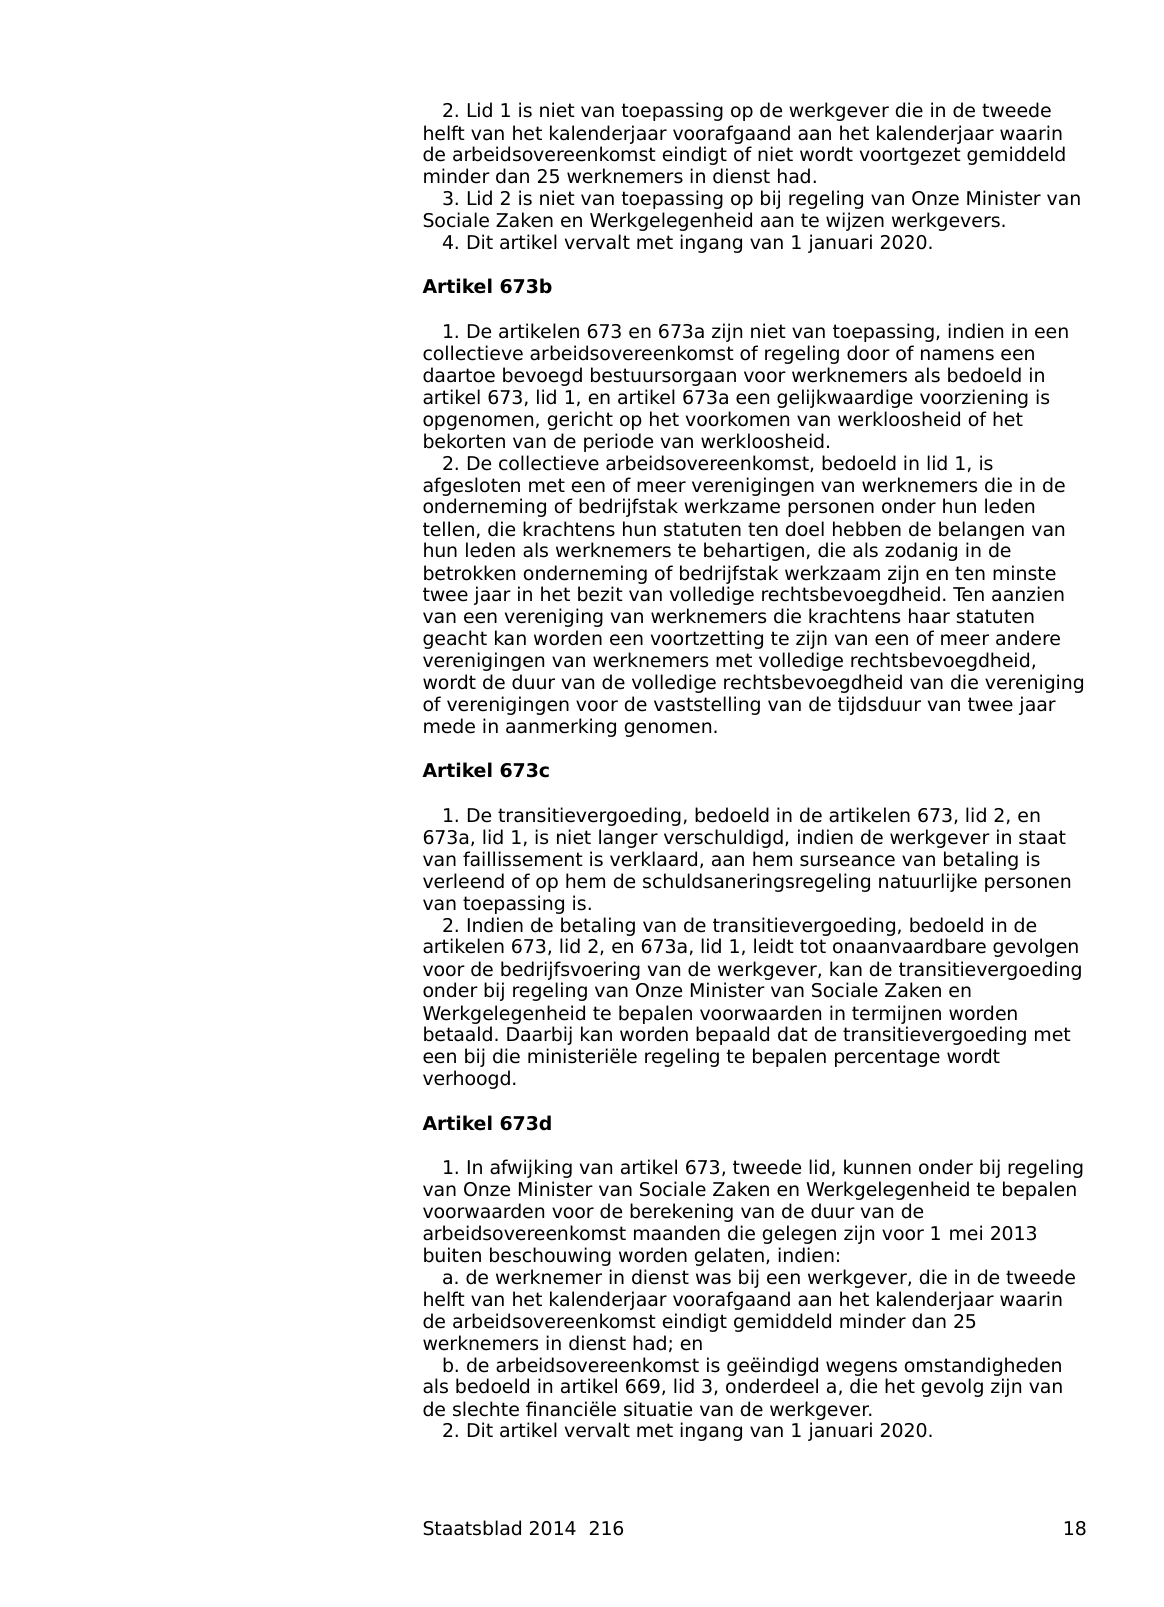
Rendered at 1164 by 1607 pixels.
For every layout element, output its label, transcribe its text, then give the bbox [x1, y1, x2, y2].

text 2. Dit artikel vervalt met ingang van 1 januari 2020. [422, 1420, 1087, 1442]
text 1. De transitievergoeding, bedoeld in de artikelen 673, lid 2, en 673a, lid 1, is niet langer verschuldigd, indien de werkgever in staat van faillissement is verklaard, aan hem surseance van betaling is verleend of op hem de schuldsaneringsregeling natuurlijke personen van toepassing is. [422, 804, 1087, 914]
text a. de werknemer in dienst was bij een werkgever, die in de tweede helft van het kalenderjaar voorafgaand aan het kalenderjaar waarin de arbeidsovereenkomst eindigt gemiddeld minder dan 25 werknemers in dienst had; en [422, 1267, 1087, 1354]
subtitle Artikel 673d [422, 1112, 1087, 1134]
text 2. Indien de betaling van de transitievergoeding, bedoeld in de artikelen 673, lid 2, en 673a, lid 1, leidt tot onaanvaardbare gevolgen voor de bedrijfsvoering van de werkgever, kan de transitievergoeding onder bij regeling van Onze Minister van Sociale Zaken en Werkgelegenheid te bepalen voorwaarden in termijnen worden betaald. Daarbij kan worden bepaald dat de transitievergoeding met een bij die ministeriële regeling te bepalen percentage wordt verhoogd. [422, 914, 1087, 1090]
text 1. De artikelen 673 en 673a zijn niet van toepassing, indien in een collectieve arbeidsovereenkomst of regeling door of namens een daartoe bevoegd bestuursorgaan voor werknemers als bedoeld in artikel 673, lid 1, en artikel 673a een gelijkwaardige voorziening is opgenomen, gericht op het voorkomen van werkloosheid of het bekorten van de periode van werkloosheid. [422, 321, 1087, 452]
text 4. Dit artikel vervalt met ingang van 1 januari 2020. [422, 232, 1087, 254]
text 2. De collectieve arbeidsovereenkomst, bedoeld in lid 1, is afgesloten met een of meer verenigingen van werknemers die in de onderneming of bedrijfstak werkzame personen onder hun leden tellen, die krachtens hun statuten ten doel hebben de belangen van hun leden als werknemers te behartigen, die als zodanig in de betrokken onderneming of bedrijfstak werkzaam zijn en ten minste twee jaar in het bezit van volledige rechtsbevoegdheid. Ten aanzien van een vereniging van werknemers die krachtens haar statuten geacht kan worden een voortzetting te zijn van een of meer andere verenigingen van werknemers met volledige rechtsbevoegdheid, wordt de duur van de volledige rechtsbevoegdheid van die vereniging of verenigingen voor de vaststelling van de tijdsduur van twee jaar mede in aanmerking genomen. [422, 452, 1087, 738]
text 3. Lid 2 is niet van toepassing op bij regeling van Onze Minister van Sociale Zaken en Werkgelegenheid aan te wijzen werkgevers. [422, 188, 1087, 232]
subtitle Artikel 673b [422, 276, 1087, 298]
text 1. In afwijking van artikel 673, tweede lid, kunnen onder bij regeling van Onze Minister van Sociale Zaken en Werkgelegenheid te bepalen voorwaarden voor de berekening van de duur van de arbeidsovereenkomst maanden die gelegen zijn voor 1 mei 2013 buiten beschouwing worden gelaten, indien: [422, 1157, 1087, 1267]
subtitle Artikel 673c [422, 760, 1087, 782]
text 2. Lid 1 is niet van toepassing op de werkgever die in de tweede helft van het kalenderjaar voorafgaand aan het kalenderjaar waarin de arbeidsovereenkomst eindigt of niet wordt voortgezet gemiddeld minder dan 25 werknemers in dienst had. [422, 100, 1087, 188]
text b. de arbeidsovereenkomst is geëindigd wegens omstandigheden als bedoeld in artikel 669, lid 3, onderdeel a, die het gevolg zijn van de slechte financiële situatie van de werkgever. [422, 1354, 1087, 1420]
